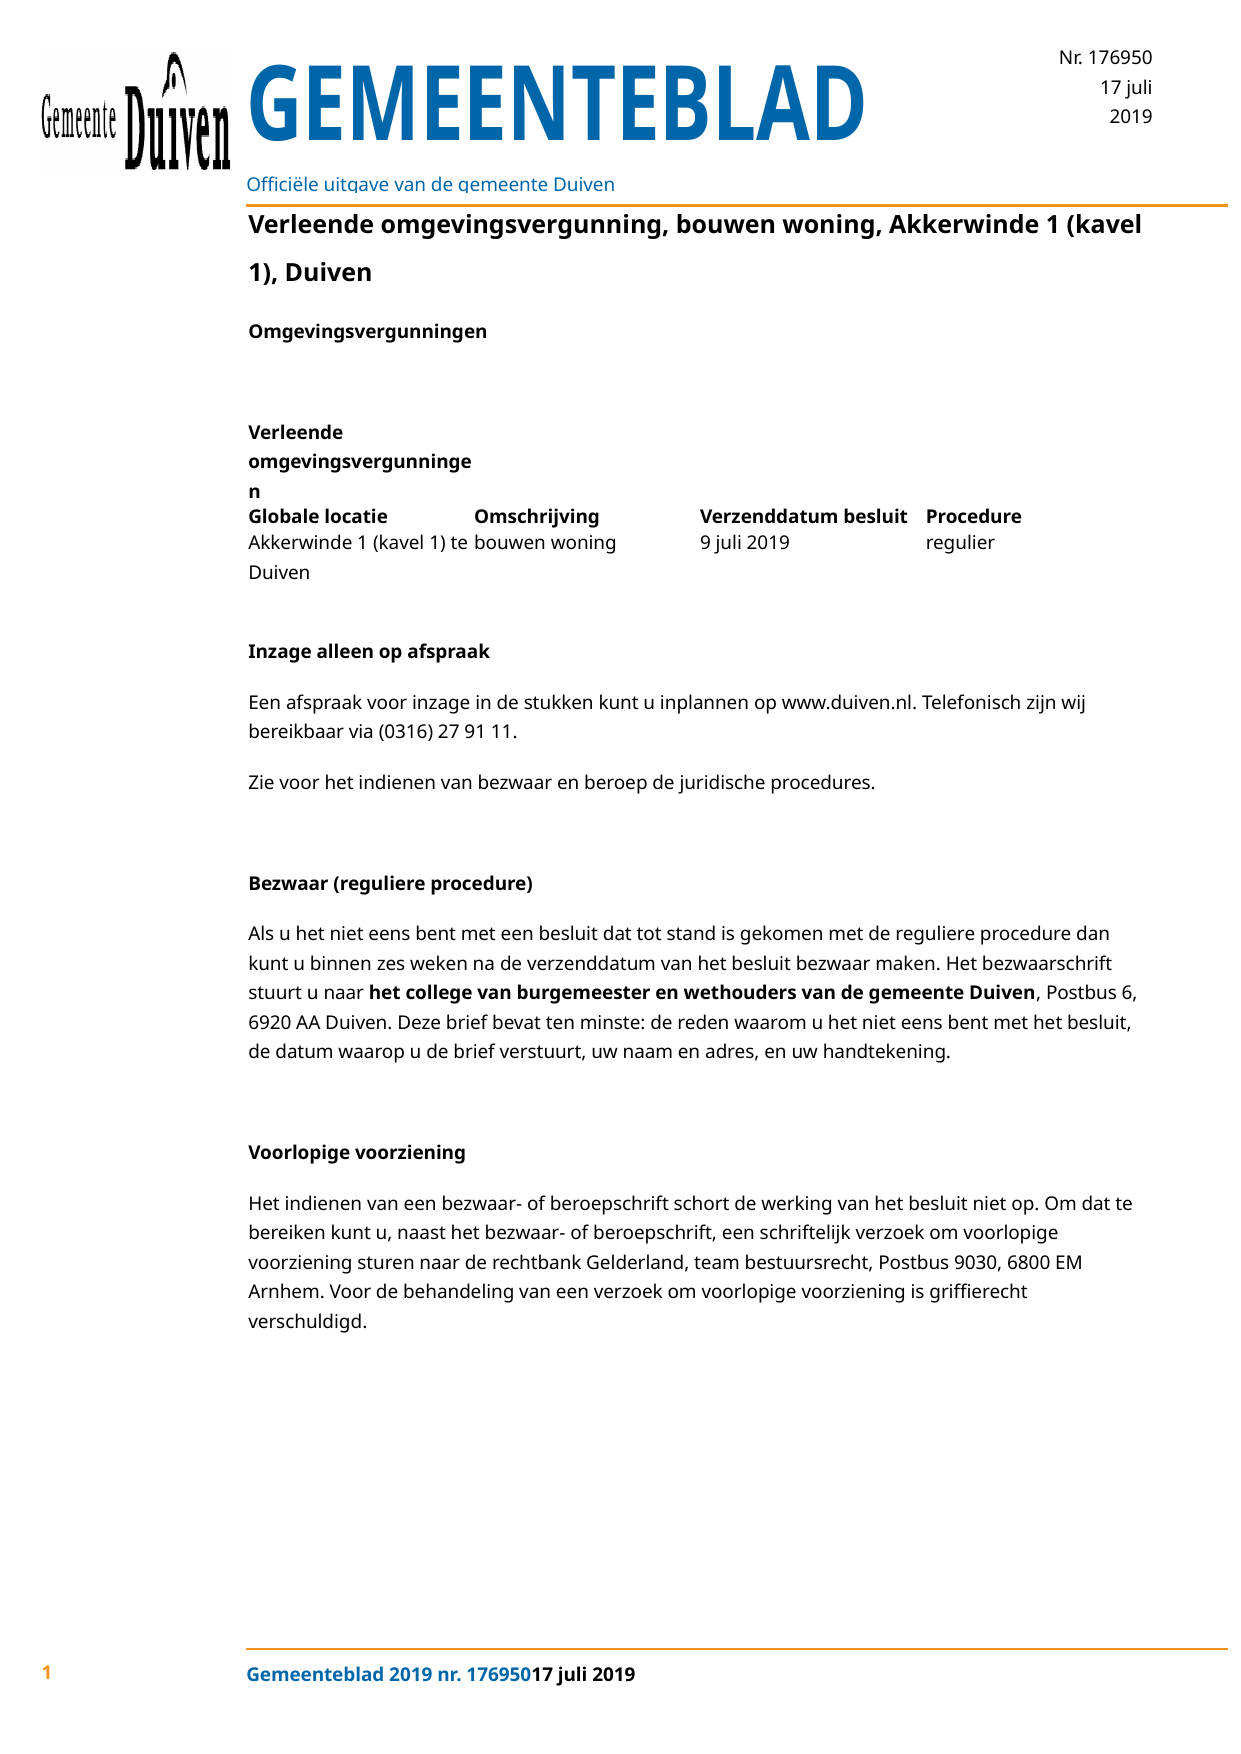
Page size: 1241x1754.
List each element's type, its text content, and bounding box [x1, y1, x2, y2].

text Als u het niet eens bent met een besluit dat tot stand is gekomen met de reguliere procedure dan kunt u binnen zes weken na de verzenddatum van het besluit bezwaar maken. Het bezwaarschrift stuurt u naar het college van burgemeester en wethouders van de gemeente Duiven, Postbus 6, 6920 AA Duiven. Deze brief bevat ten minste: de reden waarom u het niet eens bent met het besluit, de datum waarop u de brief verstuurt, uw naam en adres, en uw handtekening. [248, 920, 1152, 1064]
table_header Verleende omgevingsvergunningen [248, 419, 474, 504]
table_cell regulier [926, 530, 1152, 585]
text Verleende omgevingsvergunning, bouwen woning, Akkerwinde 1 (kavel 1), Duiven [248, 207, 1152, 288]
picture [41, 47, 231, 172]
text Het indienen van een bezwaar- of beroepschrift schort de werking van het besluit niet op. Om dat te bereiken kunt u, naast het bezwaar- of beroepschrift, een schriftelijk verzoek om voorlopige voorziening sturen naar de rechtbank Gelderland, team bestuursrecht, Postbus 9030, 6800 EM Arnhem. Voor de behandeling van een verzoek om voorlopige voorziening is griffierecht verschuldigd. [248, 1190, 1152, 1334]
table_header [700, 419, 926, 504]
table_cell Procedure [926, 504, 1152, 529]
table_cell bouwen woning [474, 530, 700, 585]
table_header [474, 419, 700, 504]
text Voorlopige voorziening [248, 1139, 1152, 1165]
text Bezwaar (reguliere procedure) [248, 870, 1152, 895]
table_cell 9 juli 2019 [700, 530, 926, 585]
table_cell Globale locatie [248, 504, 474, 529]
text Een afspraak voor inzage in de stukken kunt u inplannen op www.duiven.nl. Telefonisch zijn wij bereikbaar via (0316) 27 91 11. [248, 689, 1152, 744]
table_cell Verzenddatum besluit [700, 504, 926, 529]
table_cell Omschrijving [474, 504, 700, 529]
text Omgevingsvergunningen [248, 318, 1152, 344]
text Zie voor het indienen van bezwaar en beroep de juridische procedures. [248, 769, 1152, 794]
table_header [926, 419, 1152, 504]
text Inzage alleen op afspraak [248, 638, 1152, 664]
table_cell Akkerwinde 1 (kavel 1) te Duiven [248, 530, 474, 585]
